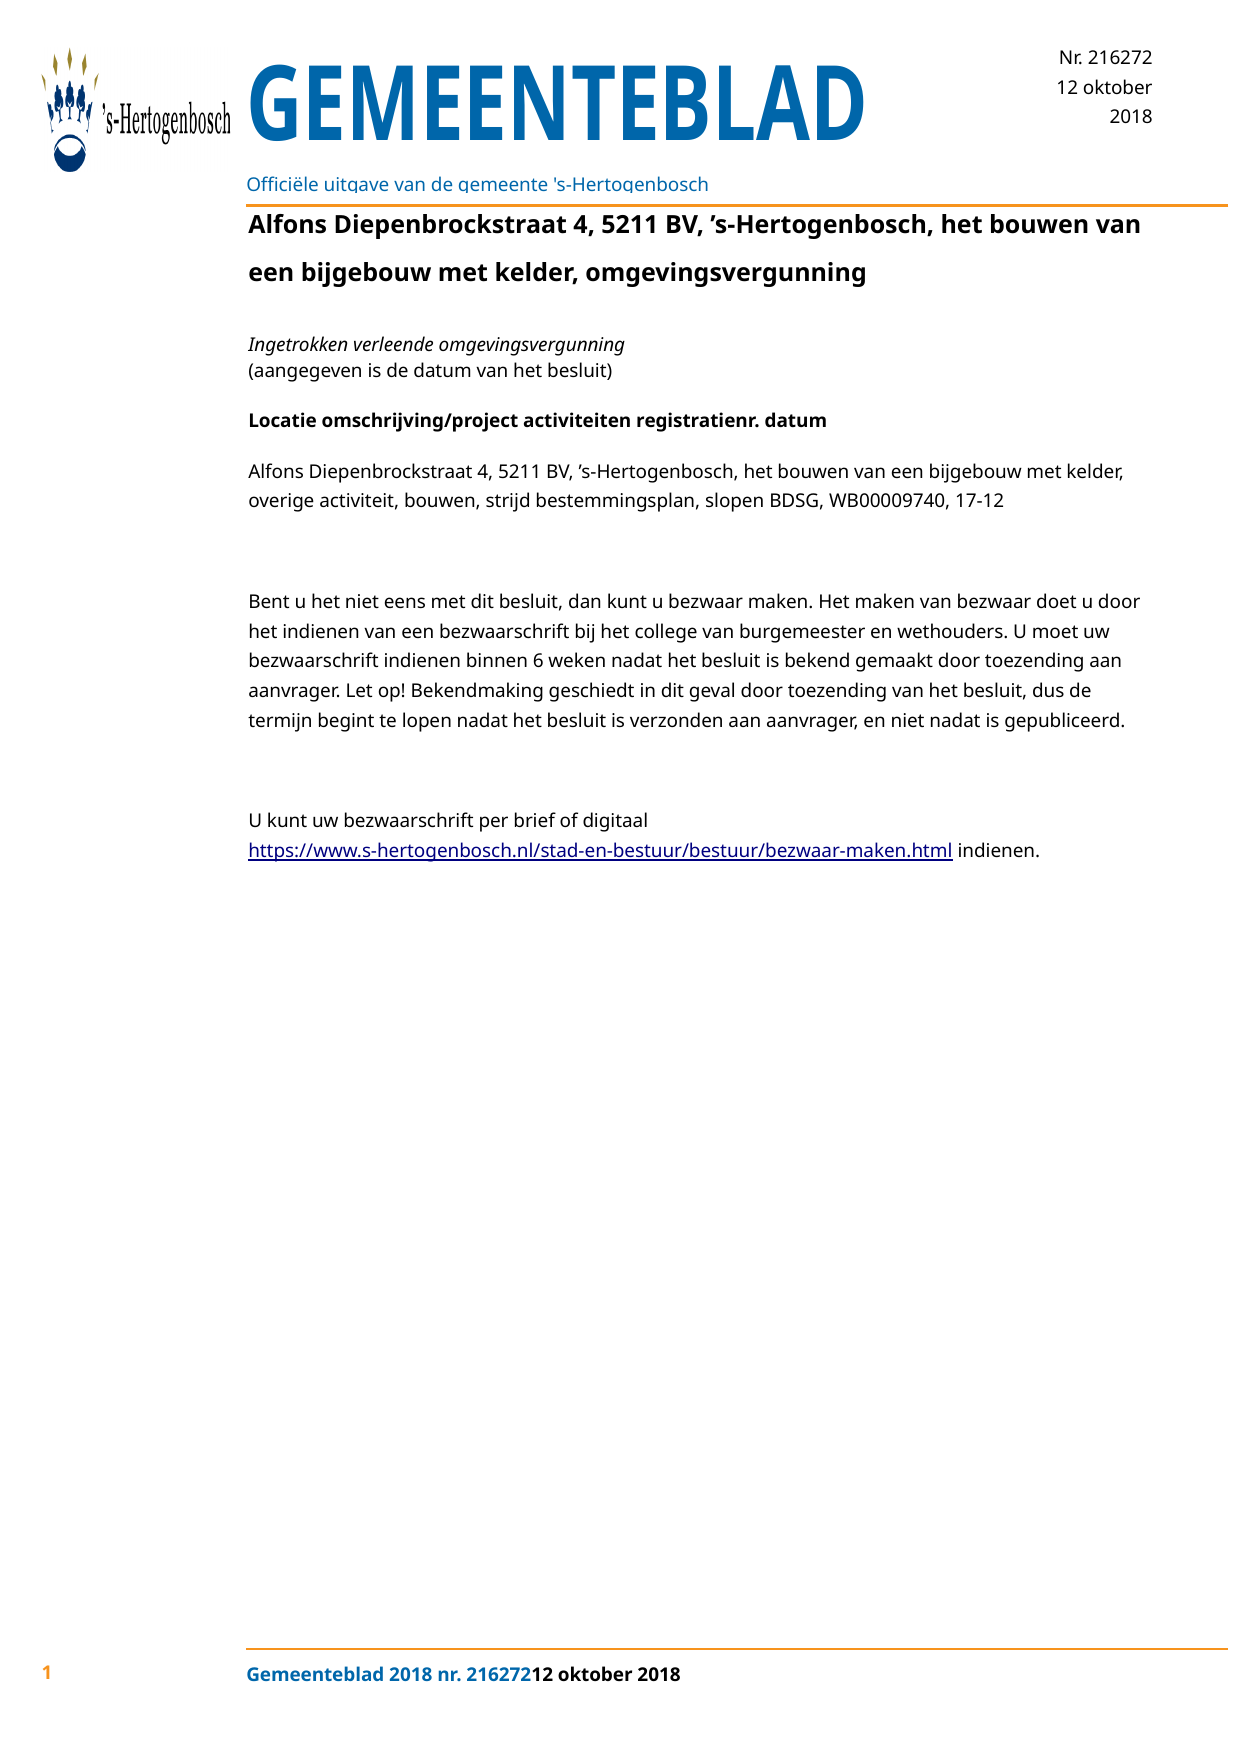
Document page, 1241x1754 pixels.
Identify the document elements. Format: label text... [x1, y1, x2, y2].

text Locatie omschrijving/project activiteiten registratienr. datum [248, 408, 1152, 433]
text Ingetrokken verleende omgevingsvergunning [248, 331, 1152, 357]
text U kunt uw bezwaarschrift per brief of digitaal https://www.s-hertogenbosch.nl/stad-en-bestuur/bestuur/bezwaar-maken.html indienen. [248, 808, 1152, 863]
text (aangegeven is de datum van het besluit) [248, 357, 1152, 383]
picture [41, 47, 231, 172]
text Alfons Diepenbrockstraat 4, 5211 BV, ’s-Hertogenbosch, het bouwen van een bijgebouw met kelder, overige activiteit, bouwen, strijd bestemmingsplan, slopen BDSG, WB00009740, 17-12 [248, 458, 1152, 513]
text Alfons Diepenbrockstraat 4, 5211 BV, ’s-Hertogenbosch, het bouwen van een bijgebouw met kelder, omgevingsvergunning [248, 207, 1152, 288]
text Bent u het niet eens met dit besluit, dan kunt u bezwaar maken. Het maken van bezwaar doet u door het indienen van een bezwaarschrift bij het college van burgemeester en wethouders. U moet uw bezwaarschrift indienen binnen 6 weken nadat het besluit is bekend gemaakt door toezending aan aanvrager. Let op! Bekendmaking geschiedt in dit geval door toezending van het besluit, dus de termijn begint te lopen nadat het besluit is verzonden aan aanvrager, en niet nadat is gepubliceerd. [248, 588, 1152, 732]
